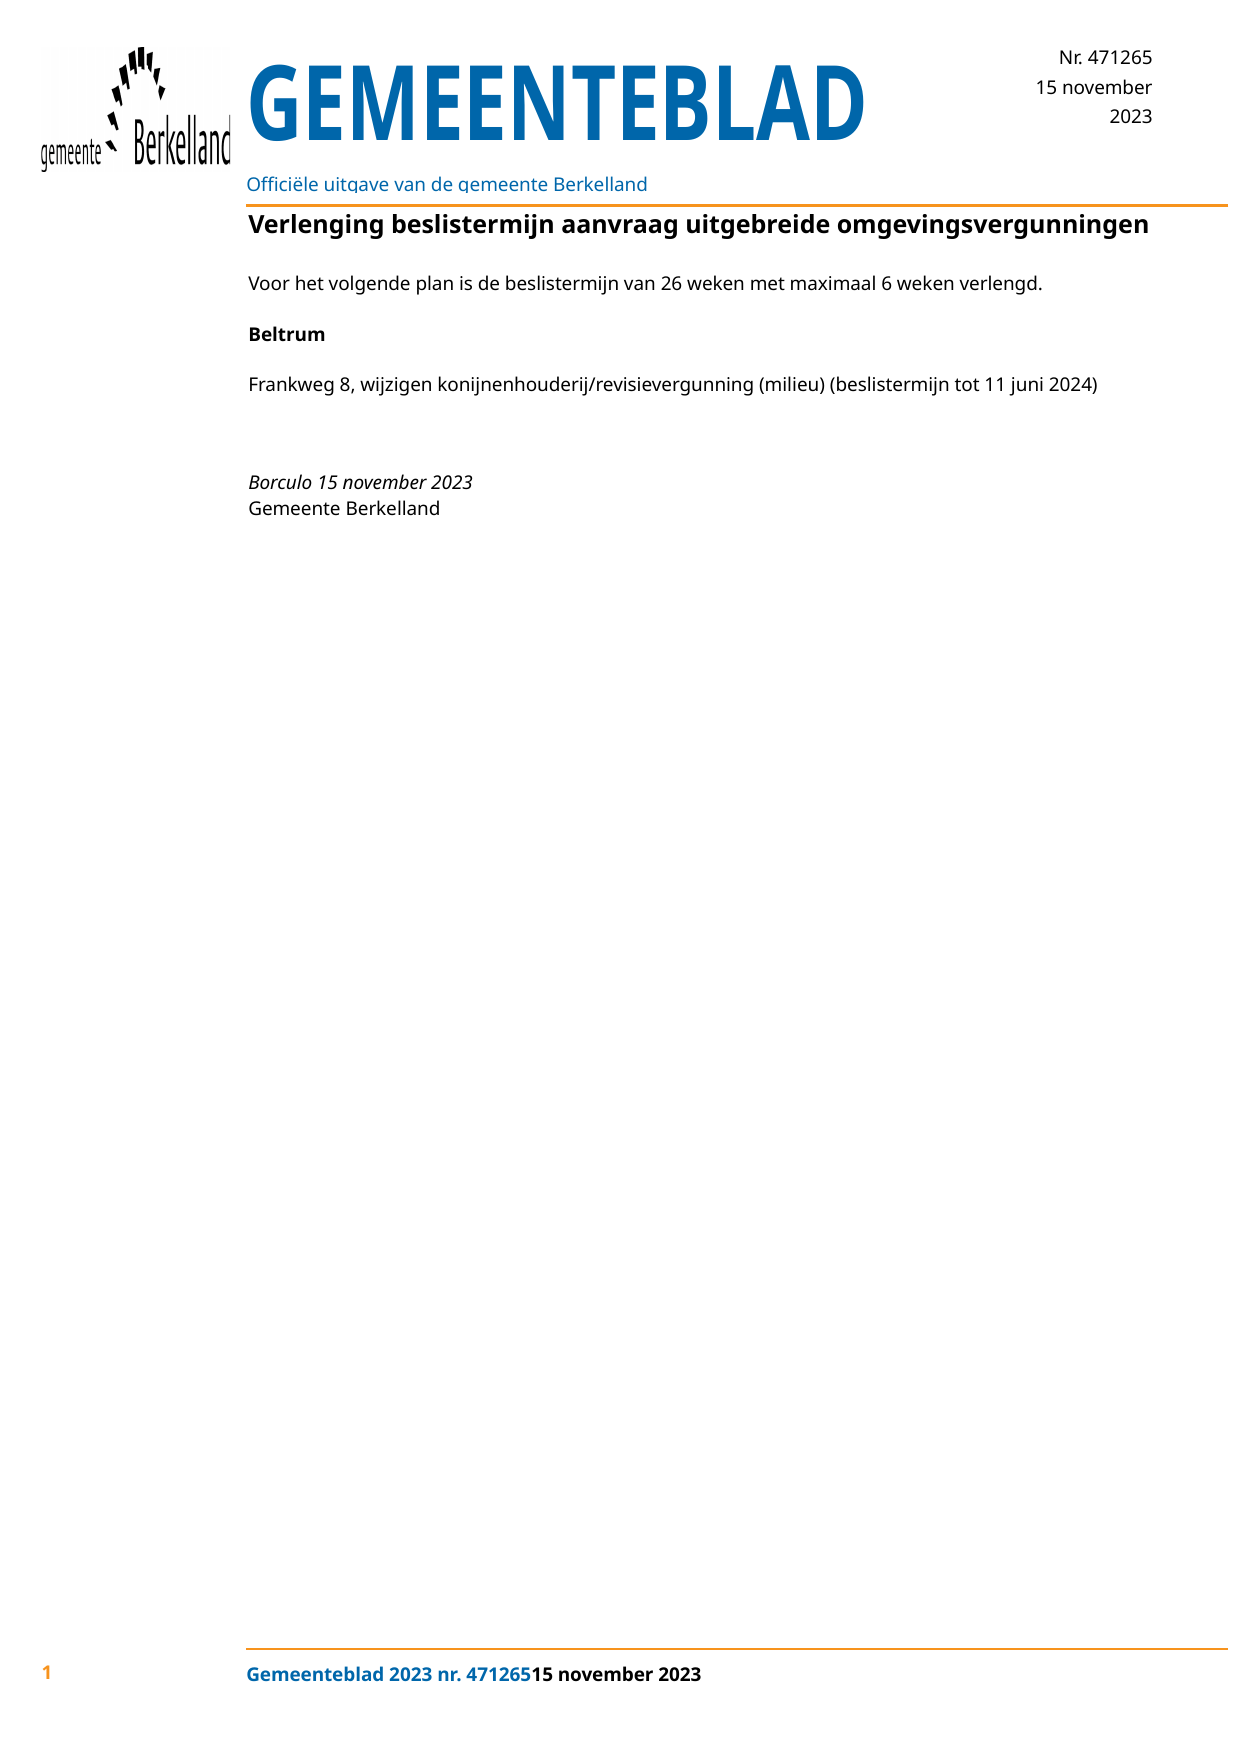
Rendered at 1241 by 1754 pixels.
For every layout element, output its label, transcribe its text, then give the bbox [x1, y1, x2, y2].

text Borculo 15 november 2023 [248, 469, 1152, 495]
picture [41, 47, 231, 172]
text Frankweg 8, wijzigen konijnenhouderij/revisievergunning (milieu) (beslistermijn tot 11 juni 2024) [248, 371, 1152, 397]
text Gemeente Berkelland [248, 495, 1152, 521]
text Voor het volgende plan is de beslistermijn van 26 weken met maximaal 6 weken verlengd. [248, 270, 1152, 296]
text Beltrum [248, 321, 1152, 346]
text Verlenging beslistermijn aanvraag uitgebreide omgevingsvergunningen [248, 207, 1152, 241]
